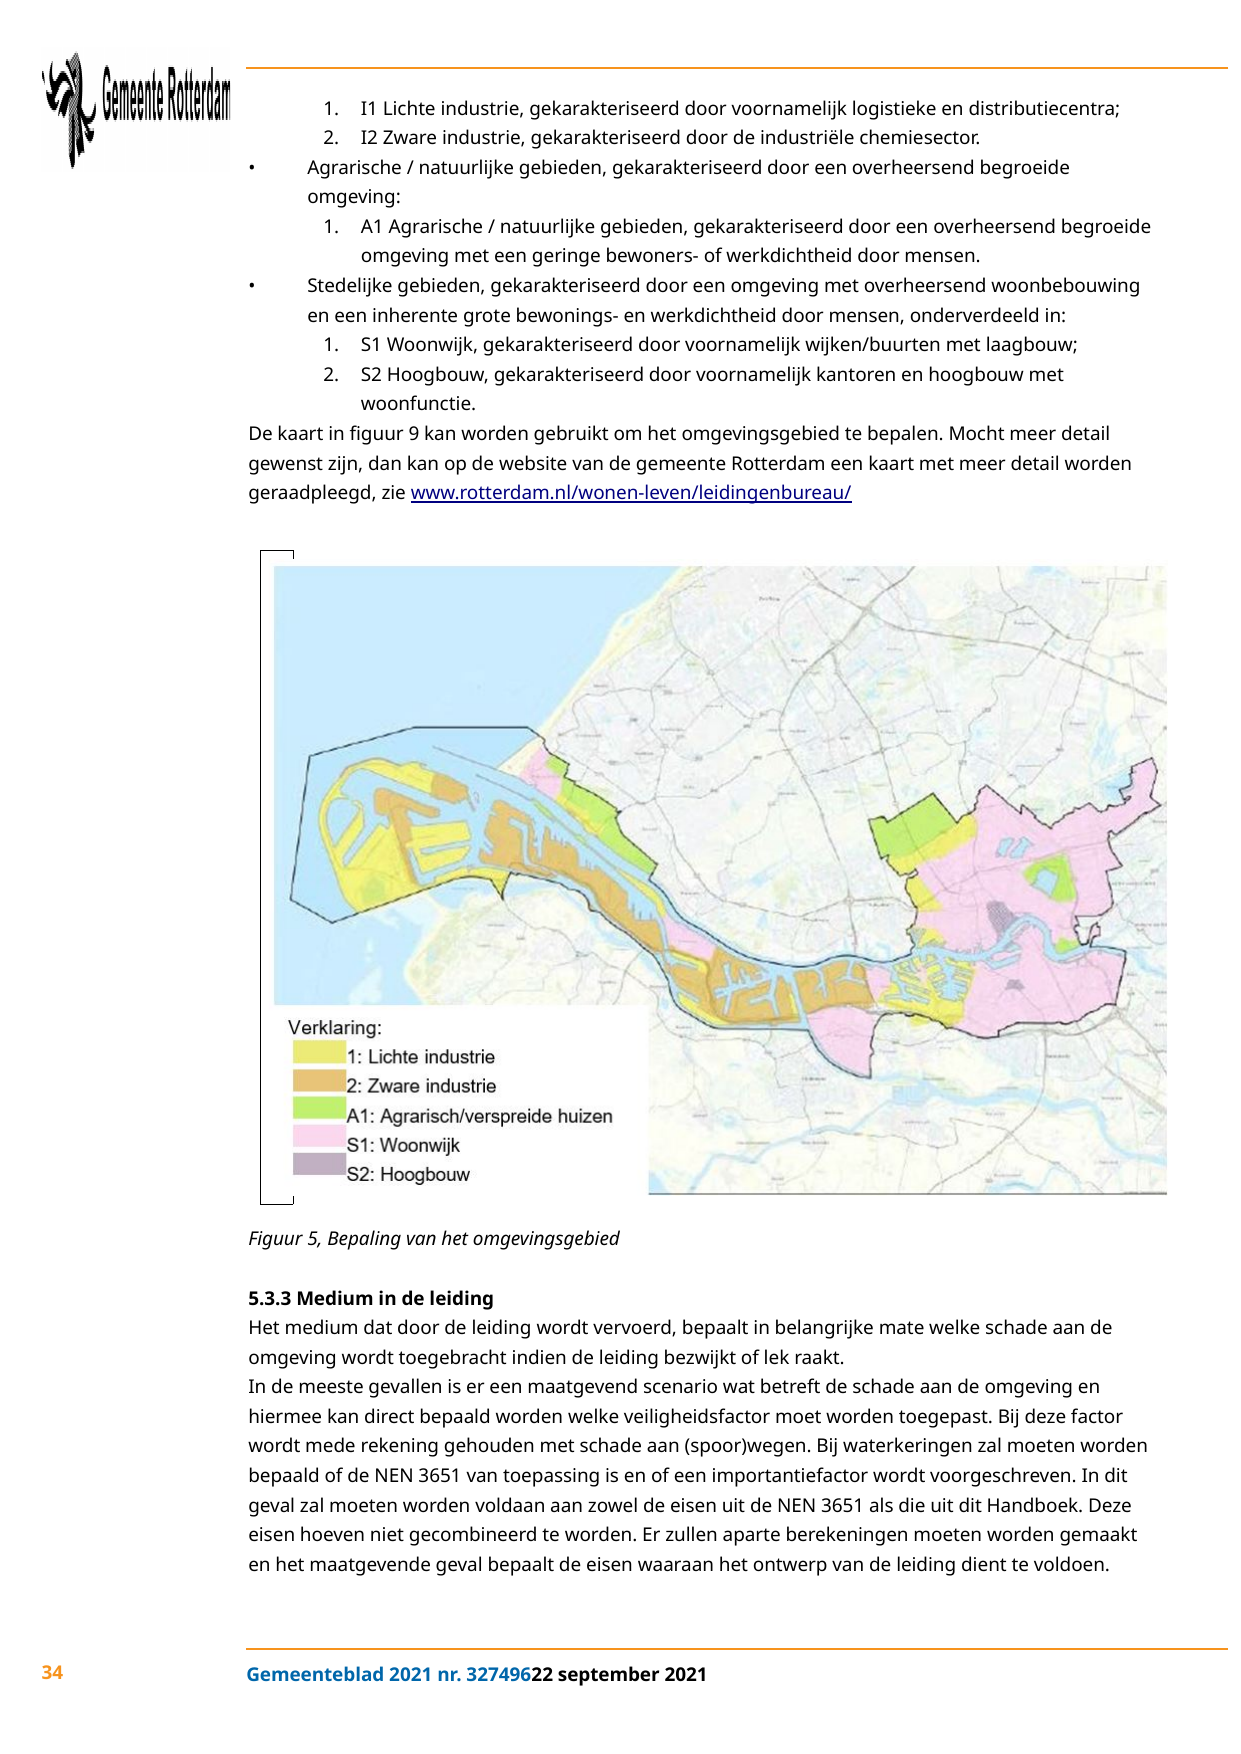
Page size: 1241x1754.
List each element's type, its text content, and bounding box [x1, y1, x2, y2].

picture [268, 559, 1173, 1196]
list Stedelijke gebieden, gekarakteriseerd door een omgeving met overheersend woonbebouwing en een inherente grote bewonings- en werkdichtheid door mensen, onderverdeeld in: [248, 272, 1152, 328]
text Figuur 5, Bepaling van het omgevingsgebied [248, 1226, 1152, 1251]
text In de meeste gevallen is er een maatgevend scenario wat betreft de schade aan de omgeving en hiermee kan direct bepaald worden welke veiligheidsfactor moet worden toegepast. Bij deze factor wordt mede rekening gehouden met schade aan (spoor)wegen. Bij waterkeringen zal moeten worden bepaald of de NEN 3651 van toepassing is en of een importantiefactor wordt voorgeschreven. In dit geval zal moeten worden voldaan aan zowel de eisen uit de NEN 3651 als die uit dit Handboek. Deze eisen hoeven niet gecombineerd te worden. Er zullen aparte berekeningen moeten worden gemaakt en het maatgevende geval bepaalt de eisen waaraan het ontwerp van de leiding dient te voldoen. [248, 1373, 1152, 1577]
list I2 Zware industrie, gekarakteriseerd door de industriële chemiesector. [323, 124, 1152, 150]
list I1 Lichte industrie, gekarakteriseerd door voornamelijk logistieke en distributiecentra; [323, 95, 1152, 121]
text De kaart in figuur 9 kan worden gebruikt om het omgevingsgebied te bepalen. Mocht meer detail gewenst zijn, dan kan op de website van de gemeente Rotterdam een kaart met meer detail worden geraadpleegd, zie www.rotterdam.nl/wonen-leven/leidingenbureau/ [248, 420, 1152, 505]
list A1 Agrarische / natuurlijke gebieden, gekarakteriseerd door een overheersend begroeide omgeving met een geringe bewoners- of werkdichtheid door mensen. [323, 213, 1152, 268]
list S1 Woonwijk, gekarakteriseerd door voornamelijk wijken/buurten met laagbouw; [323, 331, 1152, 357]
list S2 Hoogbouw, gekarakteriseerd door voornamelijk kantoren en hoogbouw met woonfunctie. [323, 361, 1152, 416]
text Het medium dat door de leiding wordt vervoerd, bepaalt in belangrijke mate welke schade aan de omgeving wordt toegebracht indien de leiding bezwijkt of lek raakt. [248, 1314, 1152, 1370]
text 5.3.3 Medium in de leiding [248, 1285, 1152, 1311]
picture [41, 47, 231, 172]
list Agrarische / natuurlijke gebieden, gekarakteriseerd door een overheersend begroeide omgeving: [248, 154, 1152, 209]
